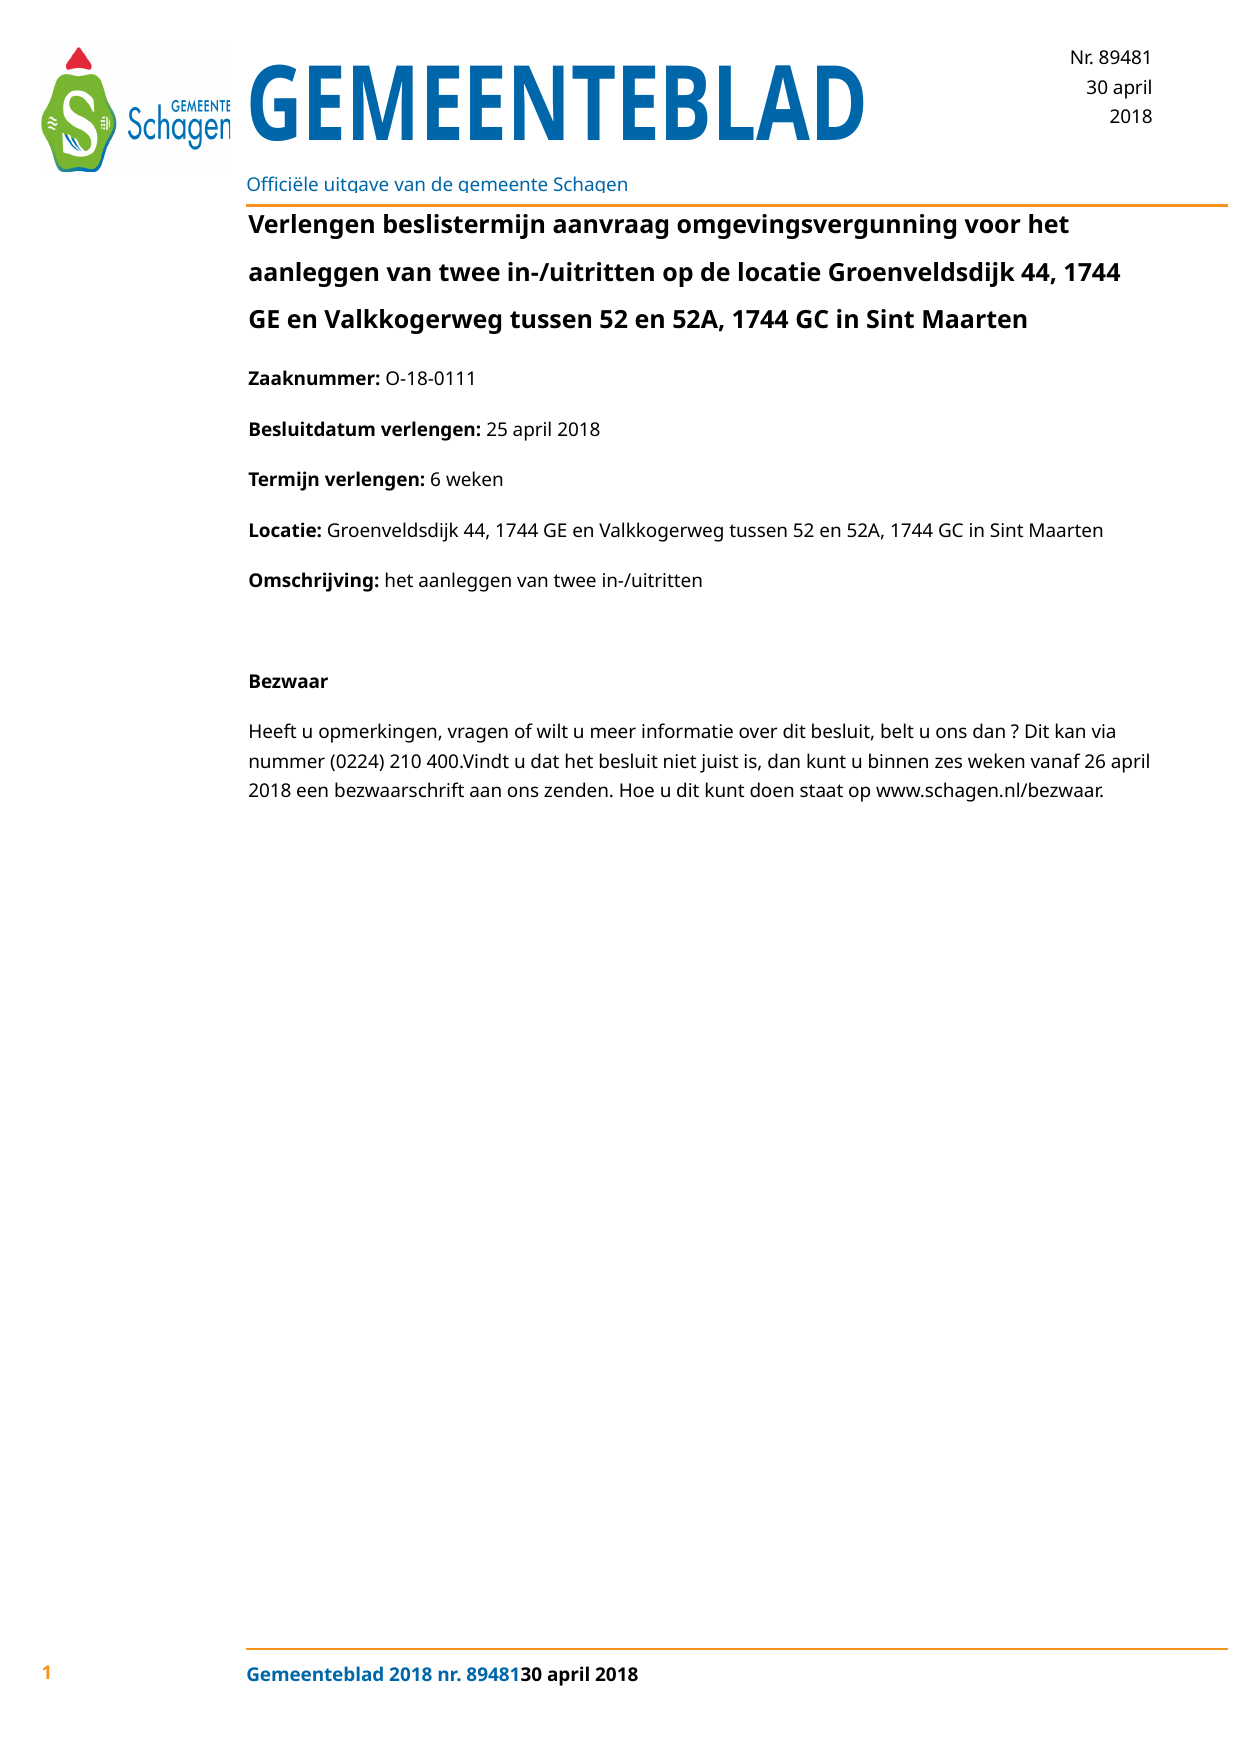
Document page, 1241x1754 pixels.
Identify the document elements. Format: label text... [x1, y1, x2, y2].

text Verlengen beslistermijn aanvraag omgevingsvergunning voor het aanleggen van twee in-/uitritten op de locatie Groenveldsdijk 44, 1744 GE en Valkkogerweg tussen 52 en 52A, 1744 GC in Sint Maarten [248, 207, 1152, 336]
text Omschrijving: het aanleggen van twee in-/uitritten [248, 567, 1152, 593]
text Locatie: Groenveldsdijk 44, 1744 GE en Valkkogerweg tussen 52 en 52A, 1744 GC in Sint Maarten [248, 517, 1152, 542]
picture [41, 47, 231, 172]
text Besluitdatum verlengen: 25 april 2018 [248, 416, 1152, 442]
text Heeft u opmerkingen, vragen of wilt u meer informatie over dit besluit, belt u ons dan ? Dit kan via nummer (0224) 210 400.Vindt u dat het besluit niet juist is, dan kunt u binnen zes weken vanaf 26 april 2018 een bezwaarschrift aan ons zenden. Hoe u dit kunt doen staat op www.schagen.nl/bezwaar. [248, 718, 1152, 803]
text Bezwaar [248, 668, 1152, 694]
text Termijn verlengen: 6 weken [248, 466, 1152, 492]
text Zaaknummer: O-18-0111 [248, 366, 1152, 391]
